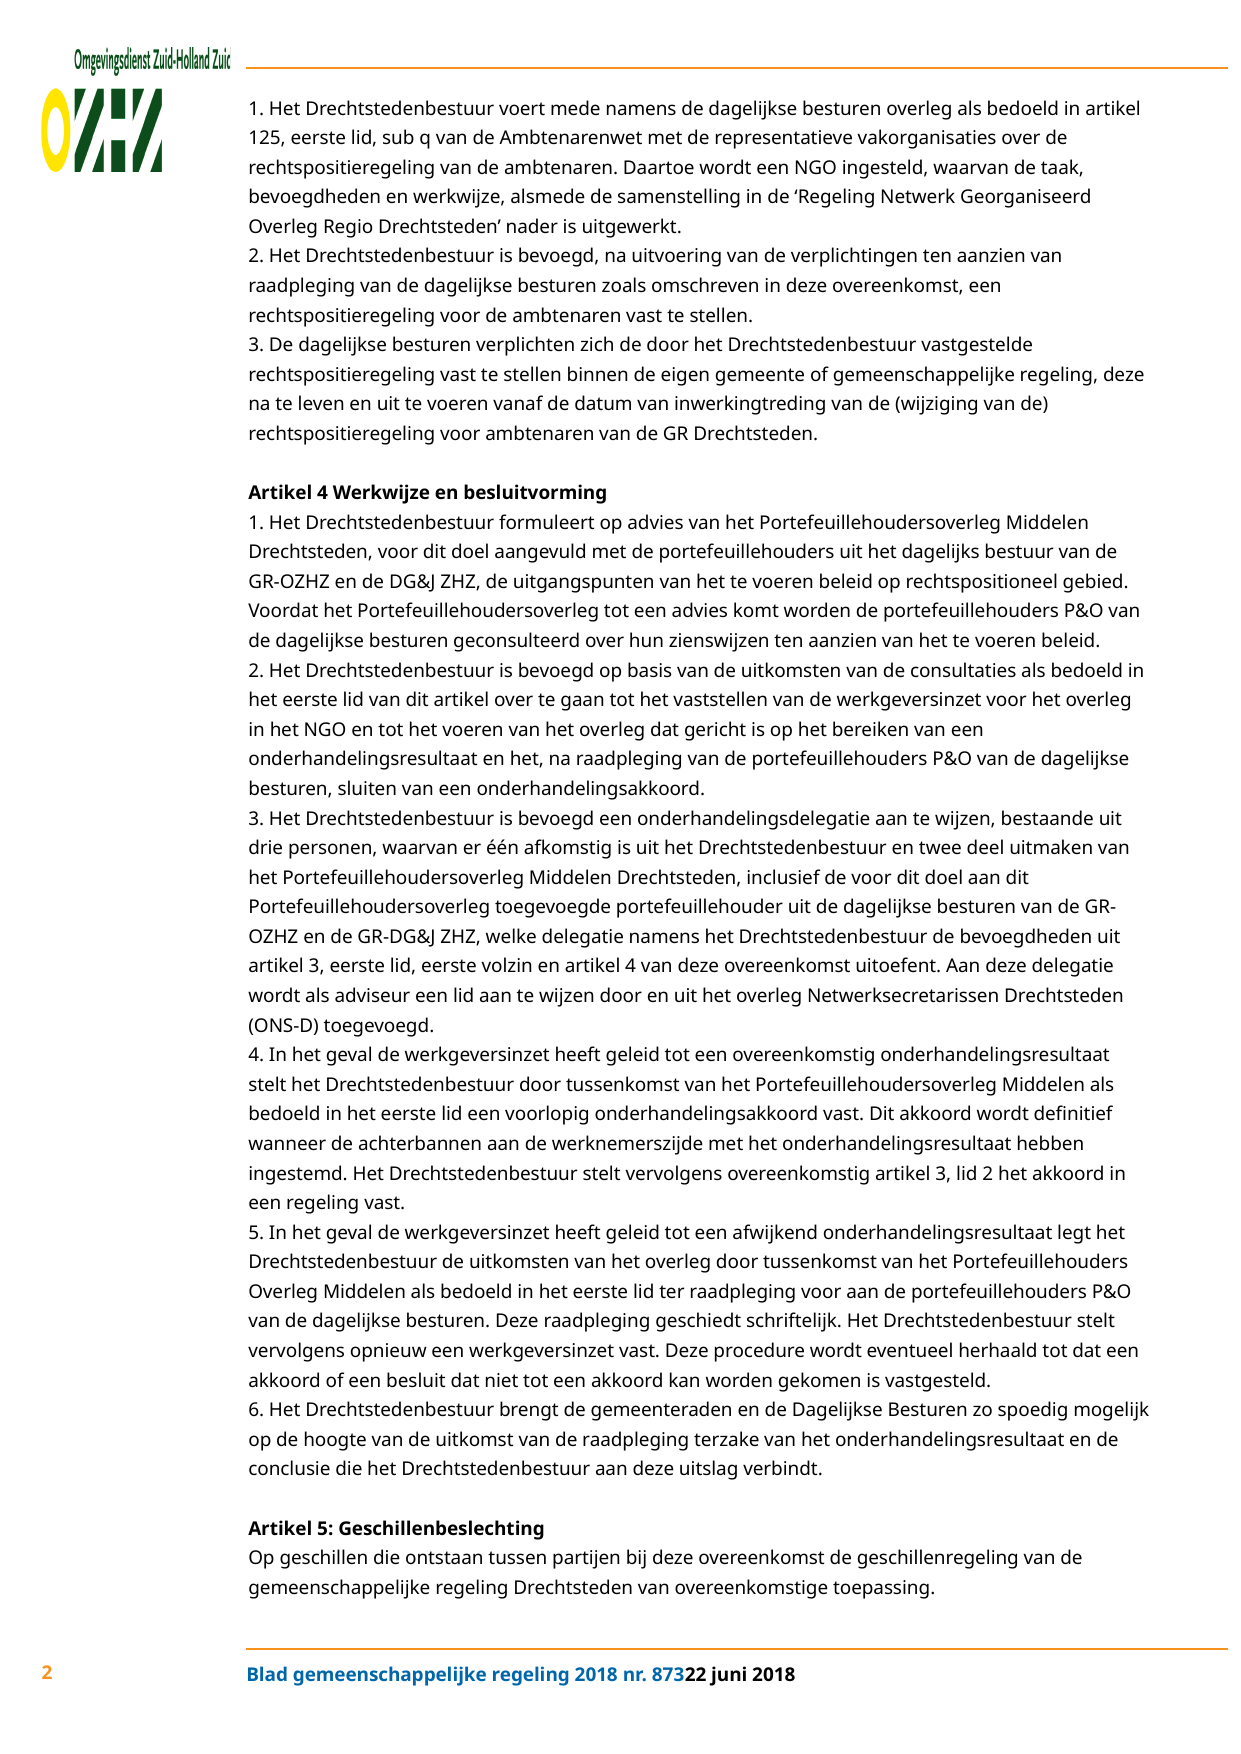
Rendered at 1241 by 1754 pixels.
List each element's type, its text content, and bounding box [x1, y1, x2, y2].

text 4. In het geval de werkgeversinzet heeft geleid tot een overeenkomstig onderhandelingsresultaat stelt het Drechtstedenbestuur door tussenkomst van het Portefeuillehoudersoverleg Middelen als bedoeld in het eerste lid een voorlopig onderhandelingsakkoord vast. Dit akkoord wordt definitief wanneer de achterbannen aan de werknemerszijde met het onderhandelingsresultaat hebben ingestemd. Het Drechtstedenbestuur stelt vervolgens overeenkomstig artikel 3, lid 2 het akkoord in een regeling vast. [248, 1041, 1152, 1215]
text 5. In het geval de werkgeversinzet heeft geleid tot een afwijkend onderhandelingsresultaat legt het Drechtstedenbestuur de uitkomsten van het overleg door tussenkomst van het Portefeuillehouders Overleg Middelen als bedoeld in het eerste lid ter raadpleging voor aan de portefeuillehouders P&O van de dagelijkse besturen. Deze raadpleging geschiedt schriftelijk. Het Drechtstedenbestuur stelt vervolgens opnieuw een werkgeversinzet vast. Deze procedure wordt eventueel herhaald tot dat een akkoord of een besluit dat niet tot een akkoord kan worden gekomen is vastgesteld. [248, 1219, 1152, 1393]
text 3. De dagelijkse besturen verplichten zich de door het Drechtstedenbestuur vastgestelde rechtspositieregeling vast te stellen binnen de eigen gemeente of gemeenschappelijke regeling, deze na te leven en uit te voeren vanaf de datum van inwerkingtreding van de (wijziging van de) rechtspositieregeling voor ambtenaren van de GR Drechtsteden. [248, 331, 1152, 446]
text 2. Het Drechtstedenbestuur is bevoegd op basis van de uitkomsten van de consultaties als bedoeld in het eerste lid van dit artikel over te gaan tot het vaststellen van de werkgeversinzet voor het overleg in het NGO en tot het voeren van het overleg dat gericht is op het bereiken van een onderhandelingsresultaat en het, na raadpleging van de portefeuillehouders P&O van de dagelijkse besturen, sluiten van een onderhandelingsakkoord. [248, 657, 1152, 801]
text 1. Het Drechtstedenbestuur voert mede namens de dagelijkse besturen overleg als bedoeld in artikel 125, eerste lid, sub q van de Ambtenarenwet met de representatieve vakorganisaties over de rechtspositieregeling van de ambtenaren. Daartoe wordt een NGO ingesteld, waarvan de taak, bevoegdheden en werkwijze, alsmede de samenstelling in de ‘Regeling Netwerk Georganiseerd Overleg Regio Drechtsteden’ nader is uitgewerkt. [248, 95, 1152, 239]
text 3. Het Drechtstedenbestuur is bevoegd een onderhandelingsdelegatie aan te wijzen, bestaande uit drie personen, waarvan er één afkomstig is uit het Drechtstedenbestuur en twee deel uitmaken van het Portefeuillehoudersoverleg Middelen Drechtsteden, inclusief de voor dit doel aan dit Portefeuillehoudersoverleg toegevoegde portefeuillehouder uit de dagelijkse besturen van de GR-OZHZ en de GR-DG&J ZHZ, welke delegatie namens het Drechtstedenbestuur de bevoegdheden uit artikel 3, eerste lid, eerste volzin en artikel 4 van deze overeenkomst uitoefent. Aan deze delegatie wordt als adviseur een lid aan te wijzen door en uit het overleg Netwerksecretarissen Drechtsteden (ONS-D) toegevoegd. [248, 805, 1152, 1038]
picture [41, 47, 231, 172]
text Artikel 5: Geschillenbeslechting [248, 1515, 1152, 1541]
text Op geschillen die ontstaan tussen partijen bij deze overeenkomst de geschillenregeling van de gemeenschappelijke regeling Drechtsteden van overeenkomstige toepassing. [248, 1544, 1152, 1600]
text Artikel 4 Werkwijze en besluitvorming [248, 479, 1152, 505]
text 2. Het Drechtstedenbestuur is bevoegd, na uitvoering van de verplichtingen ten aanzien van raadpleging van de dagelijkse besturen zoals omschreven in deze overeenkomst, een rechtspositieregeling voor de ambtenaren vast te stellen. [248, 243, 1152, 328]
text 1. Het Drechtstedenbestuur formuleert op advies van het Portefeuillehoudersoverleg Middelen Drechtsteden, voor dit doel aangevuld met de portefeuillehouders uit het dagelijks bestuur van de GR-OZHZ en de DG&J ZHZ, de uitgangspunten van het te voeren beleid op rechtspositioneel gebied. Voordat het Portefeuillehoudersoverleg tot een advies komt worden de portefeuillehouders P&O van de dagelijkse besturen geconsulteerd over hun zienswijzen ten aanzien van het te voeren beleid. [248, 509, 1152, 653]
text 6. Het Drechtstedenbestuur brengt de gemeenteraden en de Dagelijkse Besturen zo spoedig mogelijk op de hoogte van de uitkomst van de raadpleging terzake van het onderhandelingsresultaat en de conclusie die het Drechtstedenbestuur aan deze uitslag verbindt. [248, 1396, 1152, 1481]
